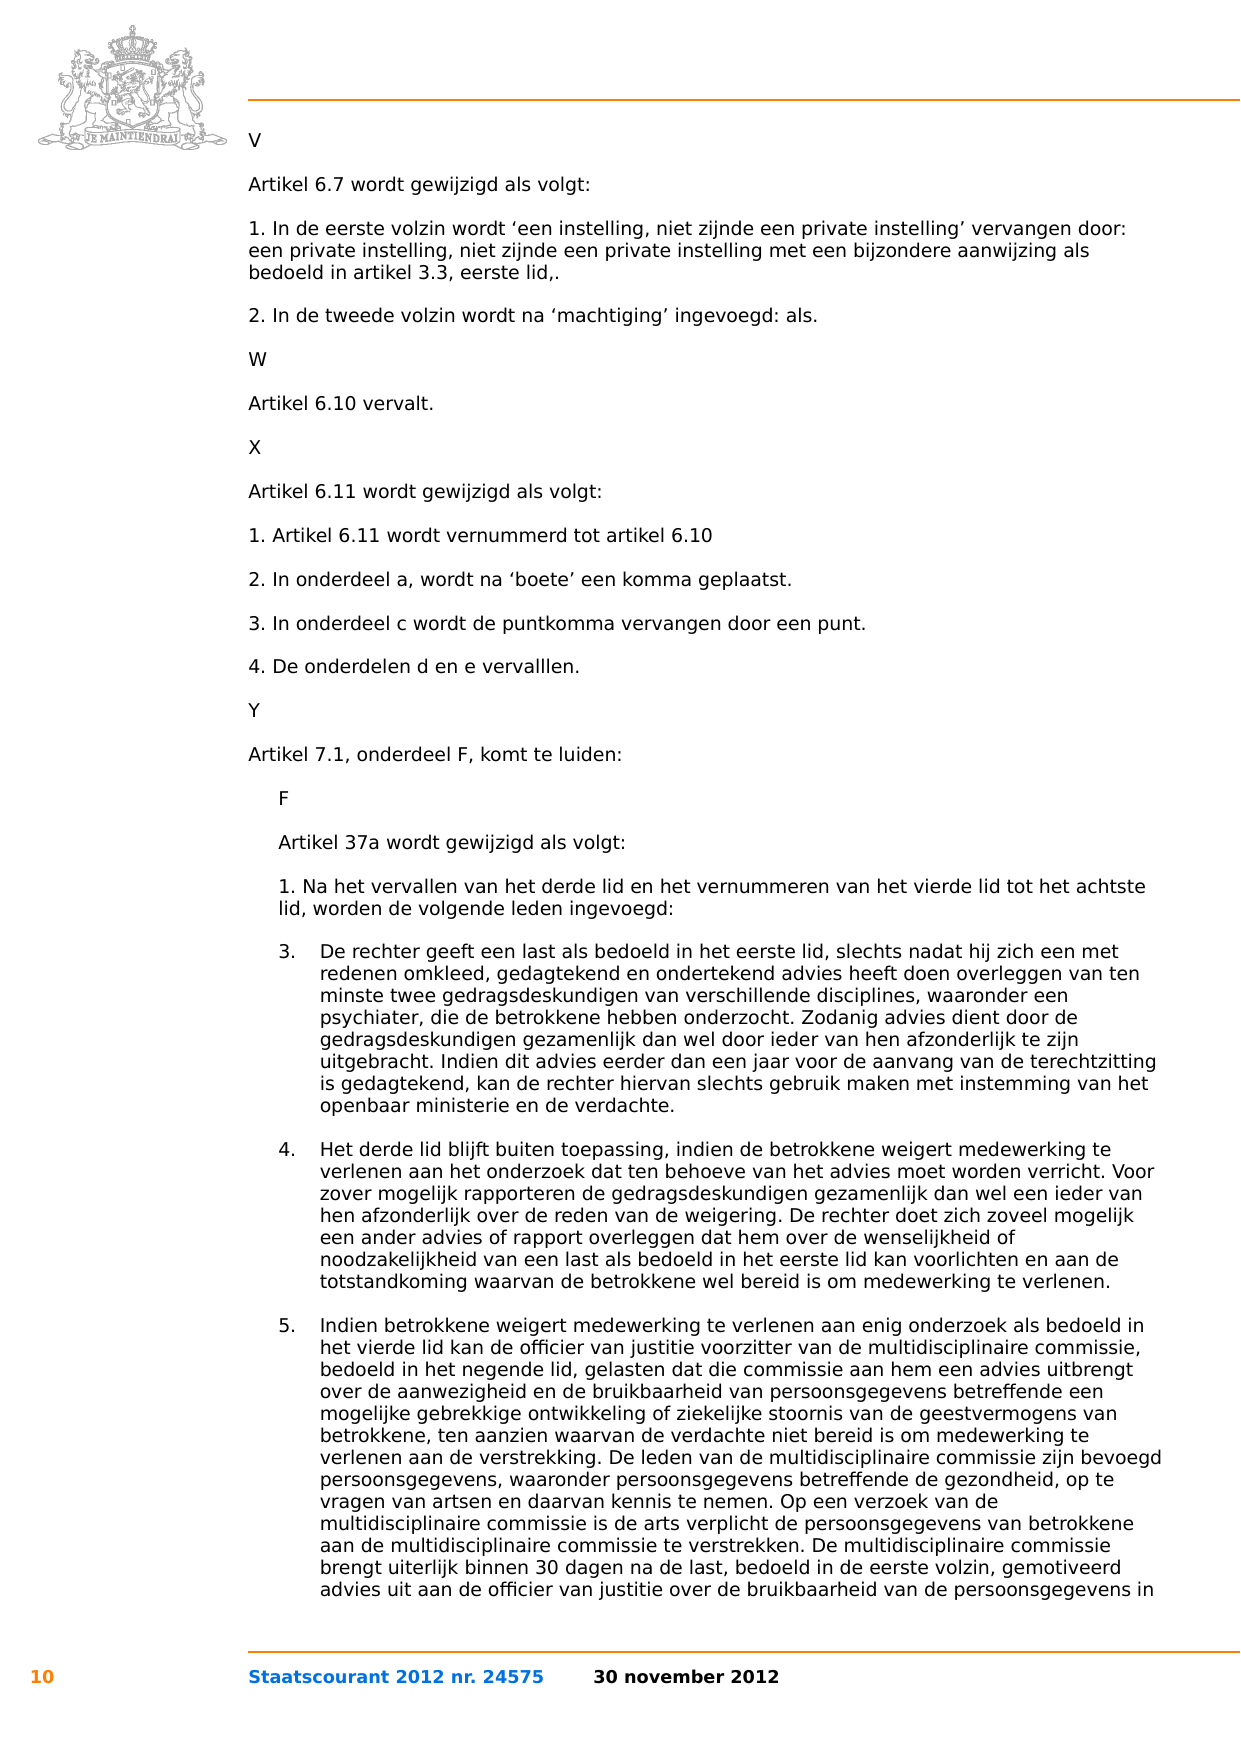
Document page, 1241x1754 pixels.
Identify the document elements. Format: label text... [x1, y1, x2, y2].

text 1. Na het vervallen van het derde lid en het vernummeren van het vierde lid tot het achtste lid, worden de volgende leden ingevoegd: [278, 876, 1163, 919]
text 1. Artikel 6.11 wordt vernummerd tot artikel 6.10 [248, 525, 1163, 547]
text 1. In de eerste volzin wordt ‘een instelling, niet zijnde een private instelling’ vervangen door: een private instelling, niet zijnde een private instelling met een bijzondere aanwijzing als bedoeld in artikel 3.3, eerste lid,. [248, 218, 1163, 283]
text Artikel 6.10 vervalt. [248, 393, 1163, 415]
text Artikel 6.11 wordt gewijzigd als volgt: [248, 481, 1163, 503]
text 4. De onderdelen d en e vervalllen. [248, 656, 1163, 678]
text Artikel 37a wordt gewijzigd als volgt: [278, 832, 1163, 854]
text 4. Het derde lid blijft buiten toepassing, indien de betrokkene weigert medewerking te verlenen aan het onderzoek dat ten behoeve van het advies moet worden verricht. Voor zover mogelijk rapporteren de gedragsdeskundigen gezamenlijk dan wel een ieder van hen afzonderlijk over de reden van de weigering. De rechter doet zich zoveel mogelijk een ander advies of rapport overleggen dat hem over de wenselijkheid of noodzakelijkheid van een last als bedoeld in het eerste lid kan voorlichten en aan de totstandkoming waarvan de betrokkene wel bereid is om medewerking te verlenen. [278, 1139, 1163, 1293]
text Artikel 6.7 wordt gewijzigd als volgt: [248, 174, 1163, 196]
text 3. De rechter geeft een last als bedoeld in het eerste lid, slechts nadat hij zich een met redenen omkleed, gedagtekend en ondertekend advies heeft doen overleggen van ten minste twee gedragsdeskundigen van verschillende disciplines, waaronder een psychiater, die de betrokkene hebben onderzocht. Zodanig advies dient door de gedragsdeskundigen gezamenlijk dan wel door ieder van hen afzonderlijk te zijn uitgebracht. Indien dit advies eerder dan een jaar voor de aanvang van de terechtzitting is gedagtekend, kan de rechter hiervan slechts gebruik maken met instemming van het openbaar ministerie en de verdachte. [278, 941, 1163, 1117]
text F [278, 788, 1163, 810]
picture [38, 25, 227, 150]
text 5. Indien betrokkene weigert medewerking te verlenen aan enig onderzoek als bedoeld in het vierde lid kan de officier van justitie voorzitter van de multidisciplinaire commissie, bedoeld in het negende lid, gelasten dat die commissie aan hem een advies uitbrengt over de aanwezigheid en de bruikbaarheid van persoonsgegevens betreffende een mogelijke gebrekkige ontwikkeling of ziekelijke stoornis van de geestvermogens van betrokkene, ten aanzien waarvan de verdachte niet bereid is om medewerking te verlenen aan de verstrekking. De leden van de multidisciplinaire commissie zijn bevoegd persoonsgegevens, waaronder persoonsgegevens betreffende de gezondheid, op te vragen van artsen en daarvan kennis te nemen. Op een verzoek van de multidisciplinaire commissie is de arts verplicht de persoonsgegevens van betrokkene aan de multidisciplinaire commissie te verstrekken. De multidisciplinaire commissie brengt uiterlijk binnen 30 dagen na de last, bedoeld in de eerste volzin, gemotiveerd advies uit aan de officier van justitie over de bruikbaarheid van de persoonsgegevens in [278, 1315, 1163, 1601]
text 2. In onderdeel a, wordt na ‘boete’ een komma geplaatst. [248, 568, 1163, 591]
text Y [248, 700, 1163, 722]
text W [248, 349, 1163, 371]
text V [248, 130, 1163, 152]
text Artikel 7.1, onderdeel F, komt te luiden: [248, 744, 1163, 766]
text 2. In de tweede volzin wordt na ‘machtiging’ ingevoegd: als. [248, 305, 1163, 327]
text 3. In onderdeel c wordt de puntkomma vervangen door een punt. [248, 612, 1163, 634]
text X [248, 437, 1163, 459]
